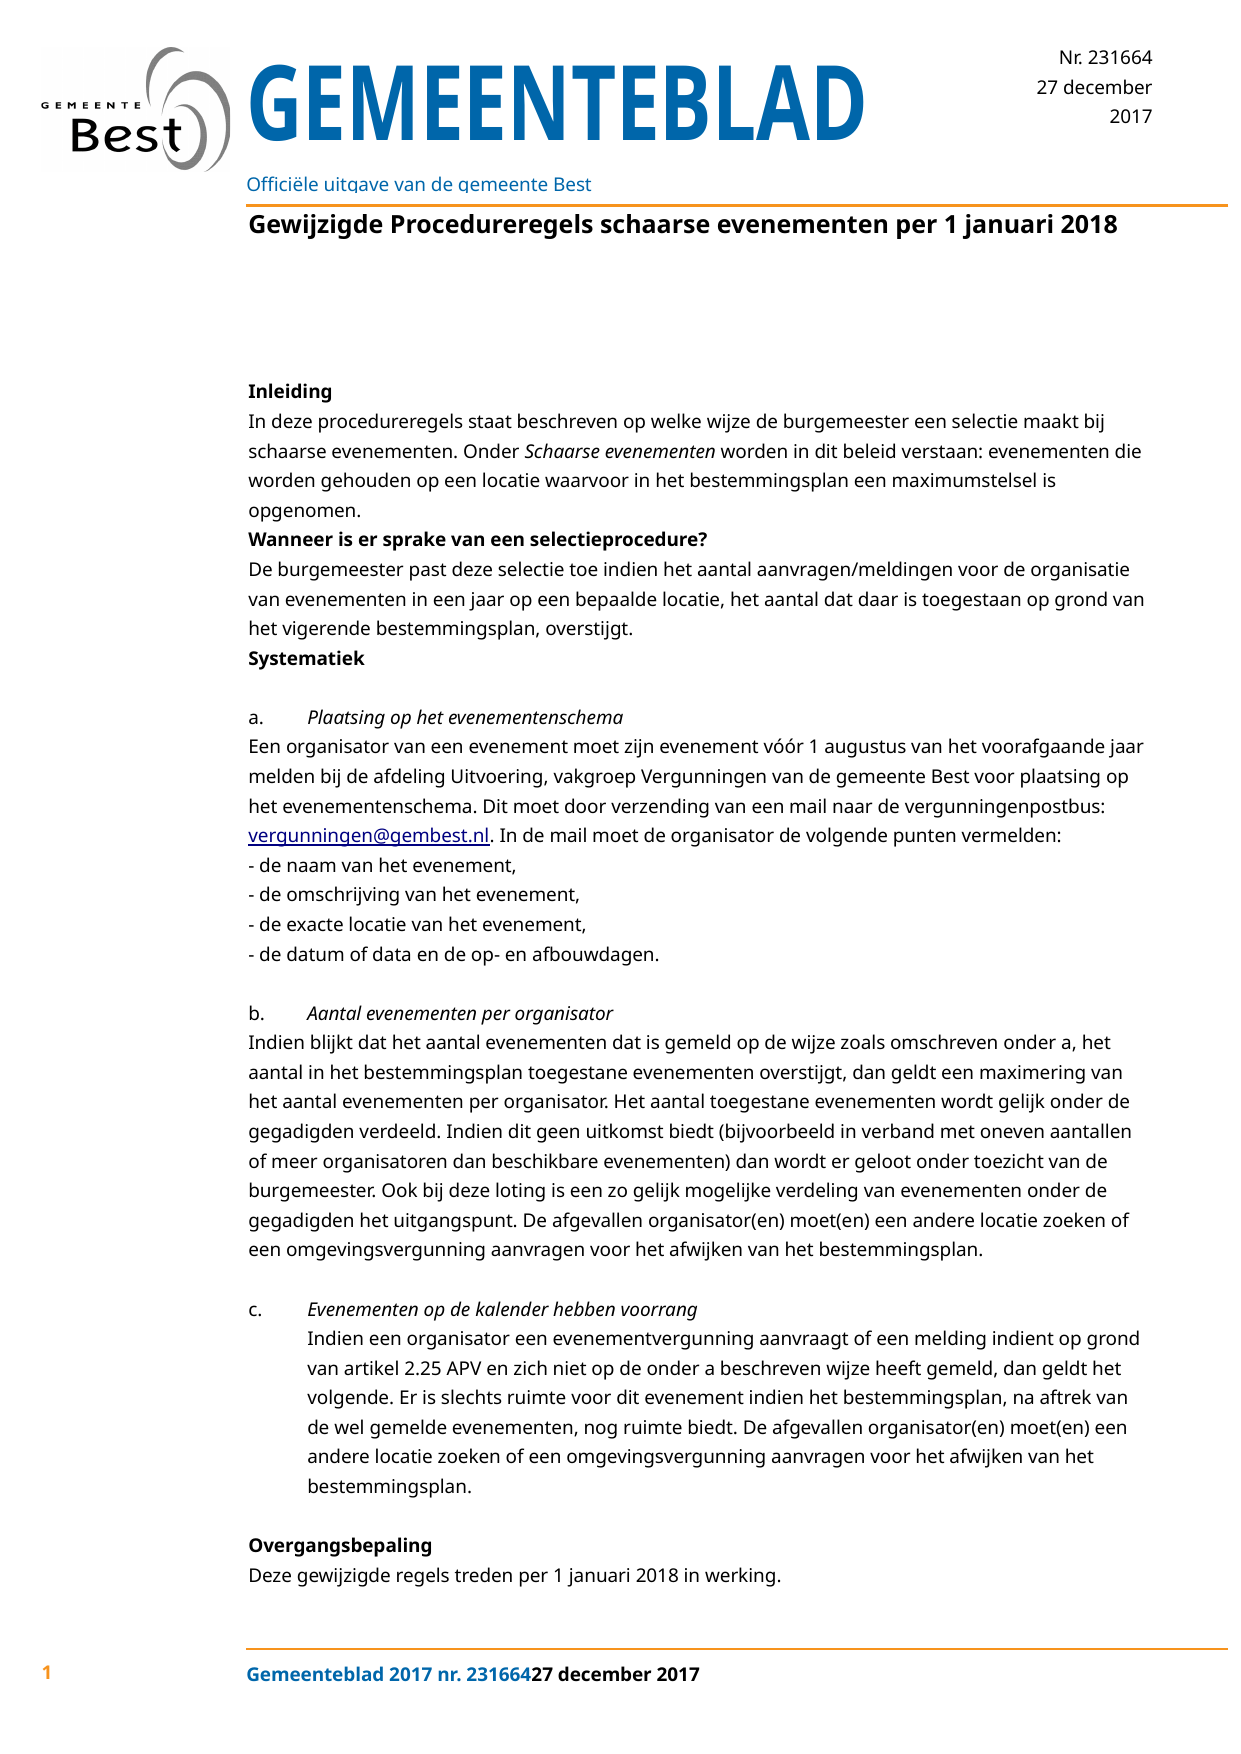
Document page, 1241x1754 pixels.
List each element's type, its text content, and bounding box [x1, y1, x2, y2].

list Plaatsing op het evenementenschema [248, 704, 1152, 730]
text - de omschrijving van het evenement, [248, 882, 1152, 907]
text - de datum of data en de op- en afbouwdagen. [248, 941, 1152, 967]
text Overgangsbepaling [248, 1532, 1152, 1558]
text Indien blijkt dat het aantal evenementen dat is gemeld op de wijze zoals omschreven onder a, het aantal in het bestemmingsplan toegestane evenementen overstijgt, dan geldt een maximering van het aantal evenementen per organisator. Het aantal toegestane evenementen wordt gelijk onder de gegadigden verdeeld. Indien dit geen uitkomst biedt (bijvoorbeeld in verband met oneven aantallen of meer organisatoren dan beschikbare evenementen) dan wordt er geloot onder toezicht van de burgemeester. Ook bij deze loting is een zo gelijk mogelijke verdeling van evenementen onder de gegadigden het uitgangspunt. De afgevallen organisator(en) moet(en) een andere locatie zoeken of een omgevingsvergunning aanvragen voor het afwijken van het bestemmingsplan. [248, 1029, 1152, 1262]
text Wanneer is er sprake van een selectieprocedure? [248, 527, 1152, 552]
text Inleiding [248, 379, 1152, 404]
picture [41, 47, 231, 172]
text Deze gewijzigde regels treden per 1 januari 2018 in werking. [248, 1562, 1152, 1588]
list Indien een organisator een evenementvergunning aanvraagt of een melding indient op grond van artikel 2.25 APV en zich niet op de onder a beschreven wijze heeft gemeld, dan geldt het volgende. Er is slechts ruimte voor dit evenement indien het bestemmingsplan, na aftrek van de wel gemelde evenementen, nog ruimte biedt. De afgevallen organisator(en) moet(en) een andere locatie zoeken of een omgevingsvergunning aanvragen voor het afwijken van het bestemmingsplan. [248, 1325, 1152, 1499]
text - de exacte locatie van het evenement, [248, 911, 1152, 937]
text De burgemeester past deze selectie toe indien het aantal aanvragen/meldingen voor de organisatie van evenementen in een jaar op een bepaalde locatie, het aantal dat daar is toegestaan op grond van het vigerende bestemmingsplan, overstijgt. [248, 556, 1152, 641]
list Evenementen op de kalender hebben voorrang [248, 1296, 1152, 1322]
text Een organisator van een evenement moet zijn evenement vóór 1 augustus van het voorafgaande jaar melden bij de afdeling Uitvoering, vakgroep Vergunningen van de gemeente Best voor plaatsing op het evenementenschema. Dit moet door verzending van een mail naar de vergunningenpostbus: vergunningen@gembest.nl. In de mail moet de organisator de volgende punten vermelden: [248, 734, 1152, 848]
text - de naam van het evenement, [248, 852, 1152, 878]
text Systematiek [248, 645, 1152, 671]
text Gewijzigde Procedureregels schaarse evenementen per 1 januari 2018 [248, 207, 1152, 241]
list Aantal evenementen per organisator [248, 1000, 1152, 1026]
text In deze procedureregels staat beschreven op welke wijze de burgemeester een selectie maakt bij schaarse evenementen. Onder Schaarse evenementen worden in dit beleid verstaan: evenementen die worden gehouden op een locatie waarvoor in het bestemmingsplan een maximumstelsel is opgenomen. [248, 408, 1152, 523]
